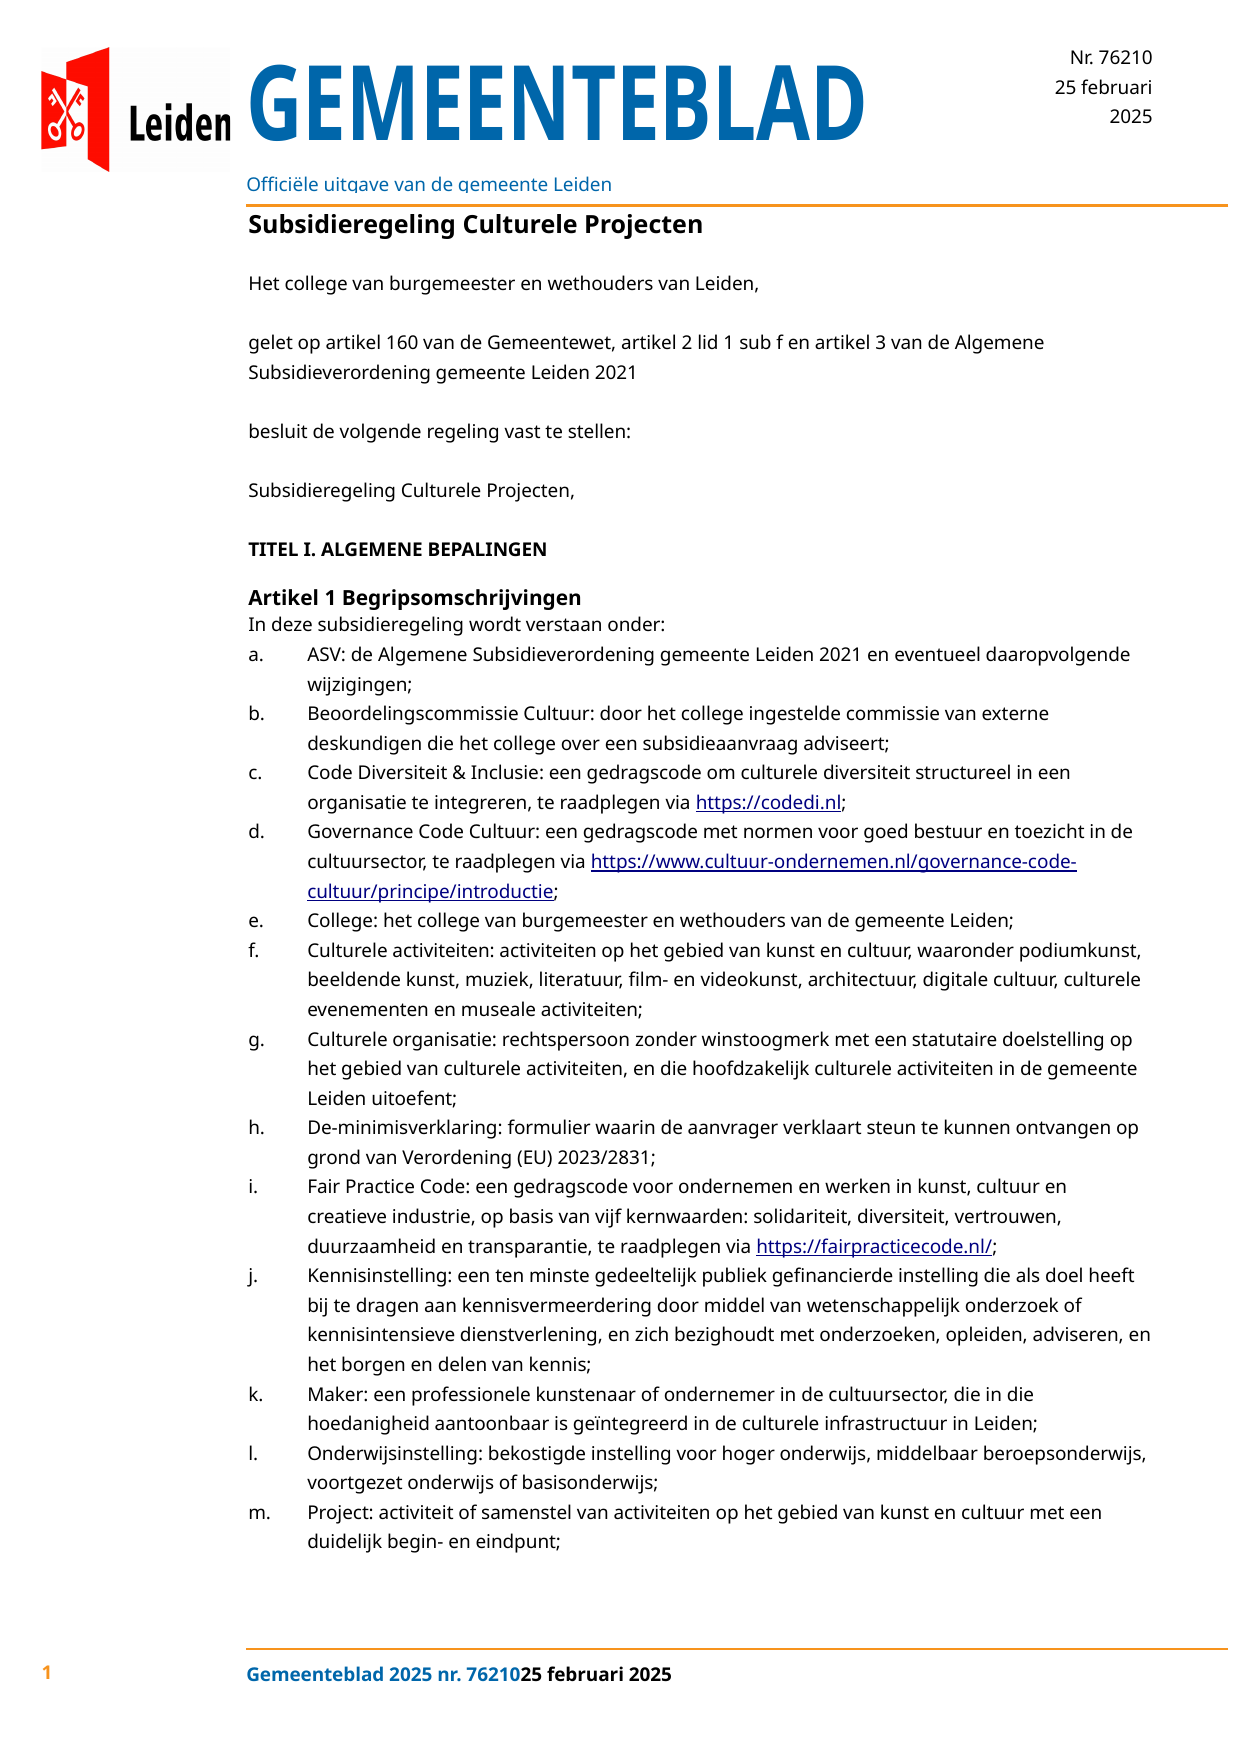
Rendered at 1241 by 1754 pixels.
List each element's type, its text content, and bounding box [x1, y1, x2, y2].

text Artikel 1 Begripsomschrijvingen [248, 583, 1152, 612]
list Beoordelingscommissie Cultuur: door het college ingestelde commissie van externe deskundigen die het college over een subsidieaanvraag adviseert; [248, 700, 1152, 756]
list Project: activiteit of samenstel van activiteiten op het gebied van kunst en cultuur met een duidelijk begin- en eindpunt; [248, 1499, 1152, 1554]
list Code Diversiteit & Inclusie: een gedragscode om culturele diversiteit structureel in een organisatie te integreren, te raadplegen via https://codedi.nl; [248, 759, 1152, 815]
list Fair Practice Code: een gedragscode voor ondernemen en werken in kunst, cultuur en creatieve industrie, op basis van vijf kernwaarden: solidariteit, diversiteit, vertrouwen, duurzaamheid en transparantie, te raadplegen via https://fairpracticecode.nl/; [248, 1174, 1152, 1258]
text In deze subsidieregeling wordt verstaan onder: [248, 612, 1152, 637]
list College: het college van burgemeester en wethouders van de gemeente Leiden; [248, 907, 1152, 933]
text gelet op artikel 160 van de Gemeentewet, artikel 2 lid 1 sub f en artikel 3 van de Algemene Subsidieverordening gemeente Leiden 2021 [248, 329, 1152, 385]
list De-minimisverklaring: formulier waarin de aanvrager verklaart steun te kunnen ontvangen op grond van Verordening (EU) 2023/2831; [248, 1114, 1152, 1170]
list Onderwijsinstelling: bekostigde instelling voor hoger onderwijs, middelbaar beroepsonderwijs, voortgezet onderwijs of basisonderwijs; [248, 1440, 1152, 1495]
text TITEL I. ALGEMENE BEPALINGEN [248, 537, 1152, 562]
text besluit de volgende regeling vast te stellen: [248, 418, 1152, 444]
text Subsidieregeling Culturele Projecten [248, 207, 1152, 241]
text Subsidieregeling Culturele Projecten, [248, 477, 1152, 503]
list Governance Code Cultuur: een gedragscode met normen voor goed bestuur en toezicht in de cultuursector, te raadplegen via https://www.cultuur-ondernemen.nl/governance-code-cultuur/principe/introductie; [248, 819, 1152, 903]
list Kennisinstelling: een ten minste gedeeltelijk publiek gefinancierde instelling die als doel heeft bij te dragen aan kennisvermeerdering door middel van wetenschappelijk onderzoek of kennisintensieve dienstverlening, en zich bezighoudt met onderzoeken, opleiden, adviseren, en het borgen en delen van kennis; [248, 1262, 1152, 1377]
text Het college van burgemeester en wethouders van Leiden, [248, 270, 1152, 296]
list Culturele activiteiten: activiteiten op het gebied van kunst en cultuur, waaronder podiumkunst, beeldende kunst, muziek, literatuur, film- en videokunst, architectuur, digitale cultuur, culturele evenementen en museale activiteiten; [248, 937, 1152, 1022]
picture [41, 47, 231, 172]
list Culturele organisatie: rechtspersoon zonder winstoogmerk met een statutaire doelstelling op het gebied van culturele activiteiten, en die hoofdzakelijk culturele activiteiten in de gemeente Leiden uitoefent; [248, 1026, 1152, 1111]
list ASV: de Algemene Subsidieverordening gemeente Leiden 2021 en eventueel daaropvolgende wijzigingen; [248, 641, 1152, 696]
list Maker: een professionele kunstenaar of ondernemer in de cultuursector, die in die hoedanigheid aantoonbaar is geïntegreerd in de culturele infrastructuur in Leiden; [248, 1381, 1152, 1436]
